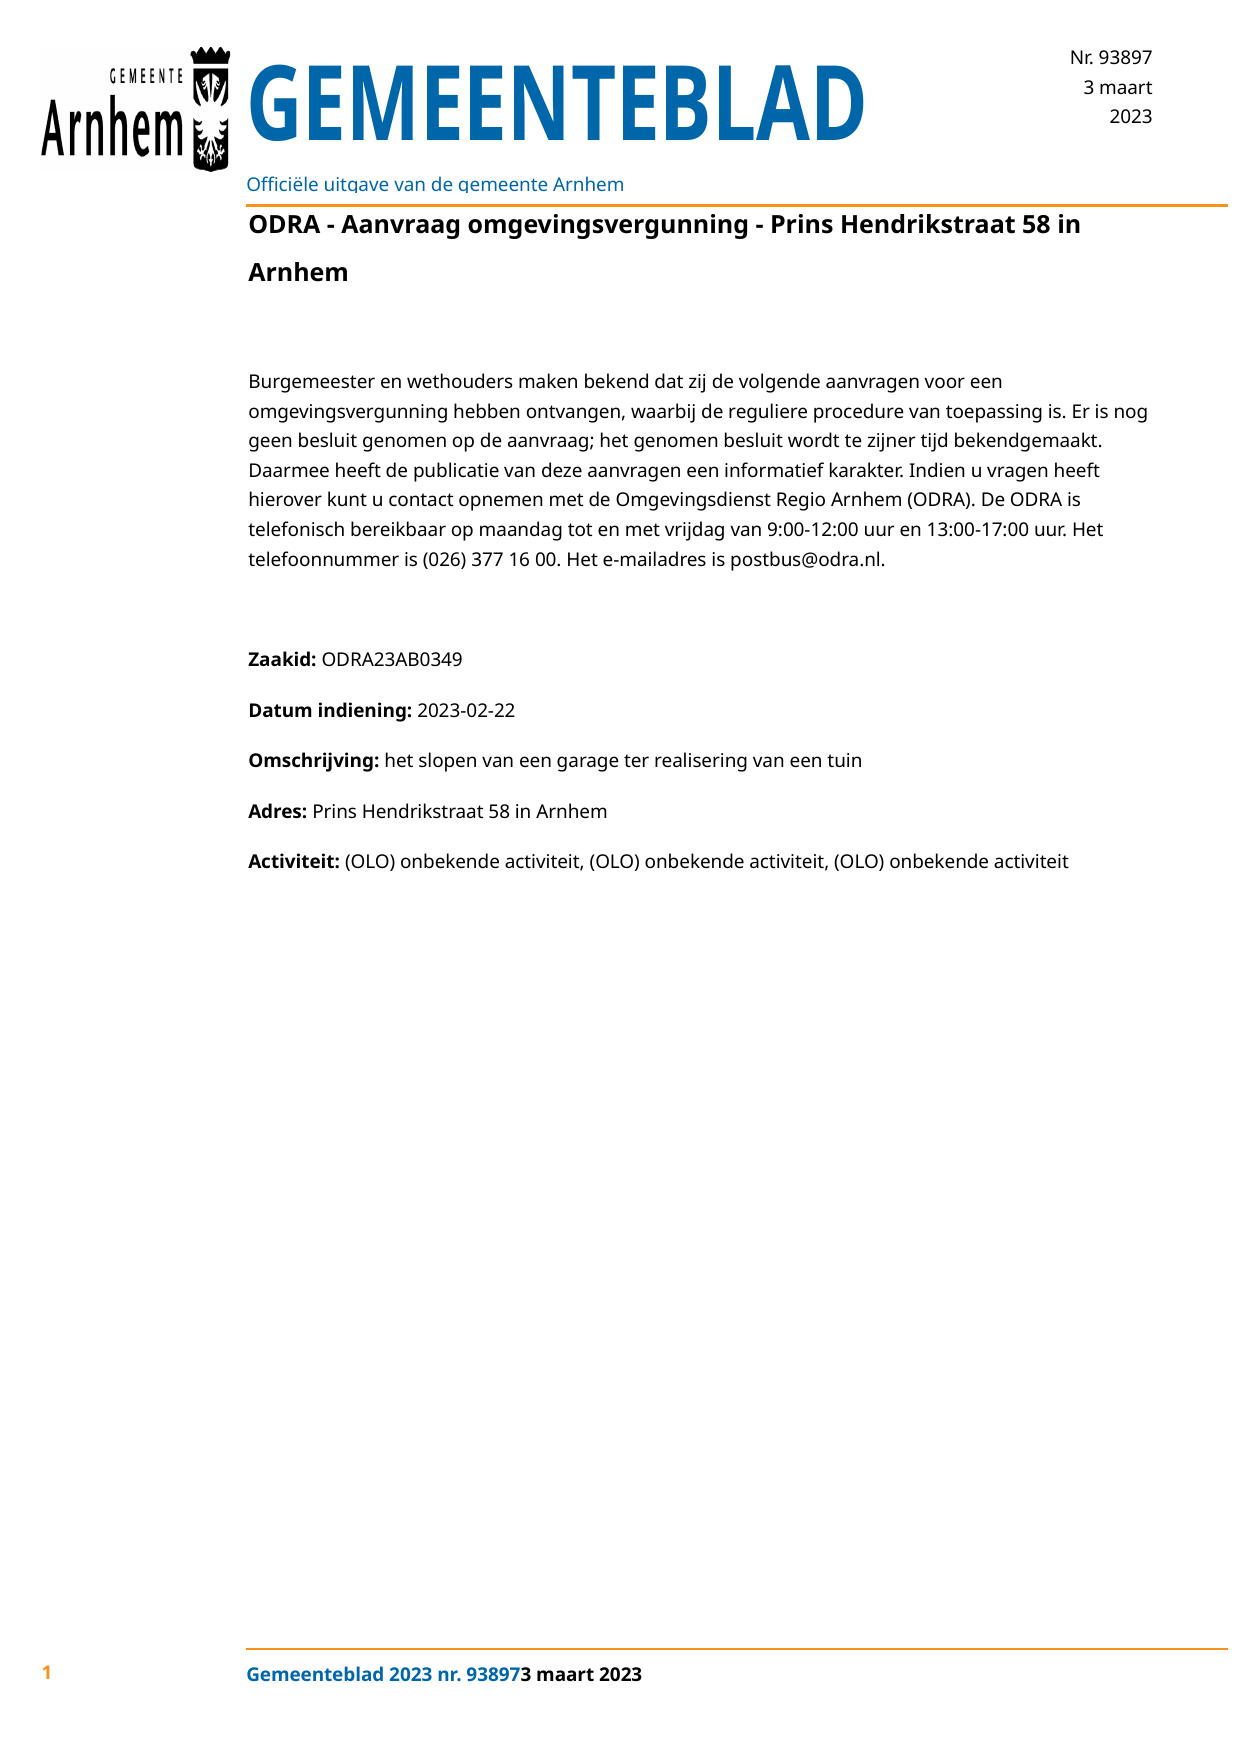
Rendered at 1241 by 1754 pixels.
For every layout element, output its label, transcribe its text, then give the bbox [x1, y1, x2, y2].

text Burgemeester en wethouders maken bekend dat zij de volgende aanvragen voor een omgevingsvergunning hebben ontvangen, waarbij de reguliere procedure van toepassing is. Er is nog geen besluit genomen op de aanvraag; het genomen besluit wordt te zijner tijd bekendgemaakt. Daarmee heeft de publicatie van deze aanvragen een informatief karakter. Indien u vragen heeft hierover kunt u contact opnemen met de Omgevingsdienst Regio Arnhem (ODRA). De ODRA is telefonisch bereikbaar op maandag tot en met vrijdag van 9:00-12:00 uur en 13:00-17:00 uur. Het telefoonnummer is (026) 377 16 00. Het e-mailadres is postbus@odra.nl. [248, 368, 1152, 572]
text Zaakid: ODRA23AB0349 [248, 647, 1152, 672]
text Omschrijving: het slopen van een garage ter realisering van een tuin [248, 747, 1152, 773]
picture [41, 47, 231, 172]
text ODRA - Aanvraag omgevingsvergunning - Prins Hendrikstraat 58 in Arnhem [248, 207, 1152, 288]
text Activiteit: (OLO) onbekende activiteit, (OLO) onbekende activiteit, (OLO) onbekende activiteit [248, 848, 1152, 874]
text Adres: Prins Hendrikstraat 58 in Arnhem [248, 798, 1152, 824]
text Datum indiening: 2023-02-22 [248, 697, 1152, 723]
